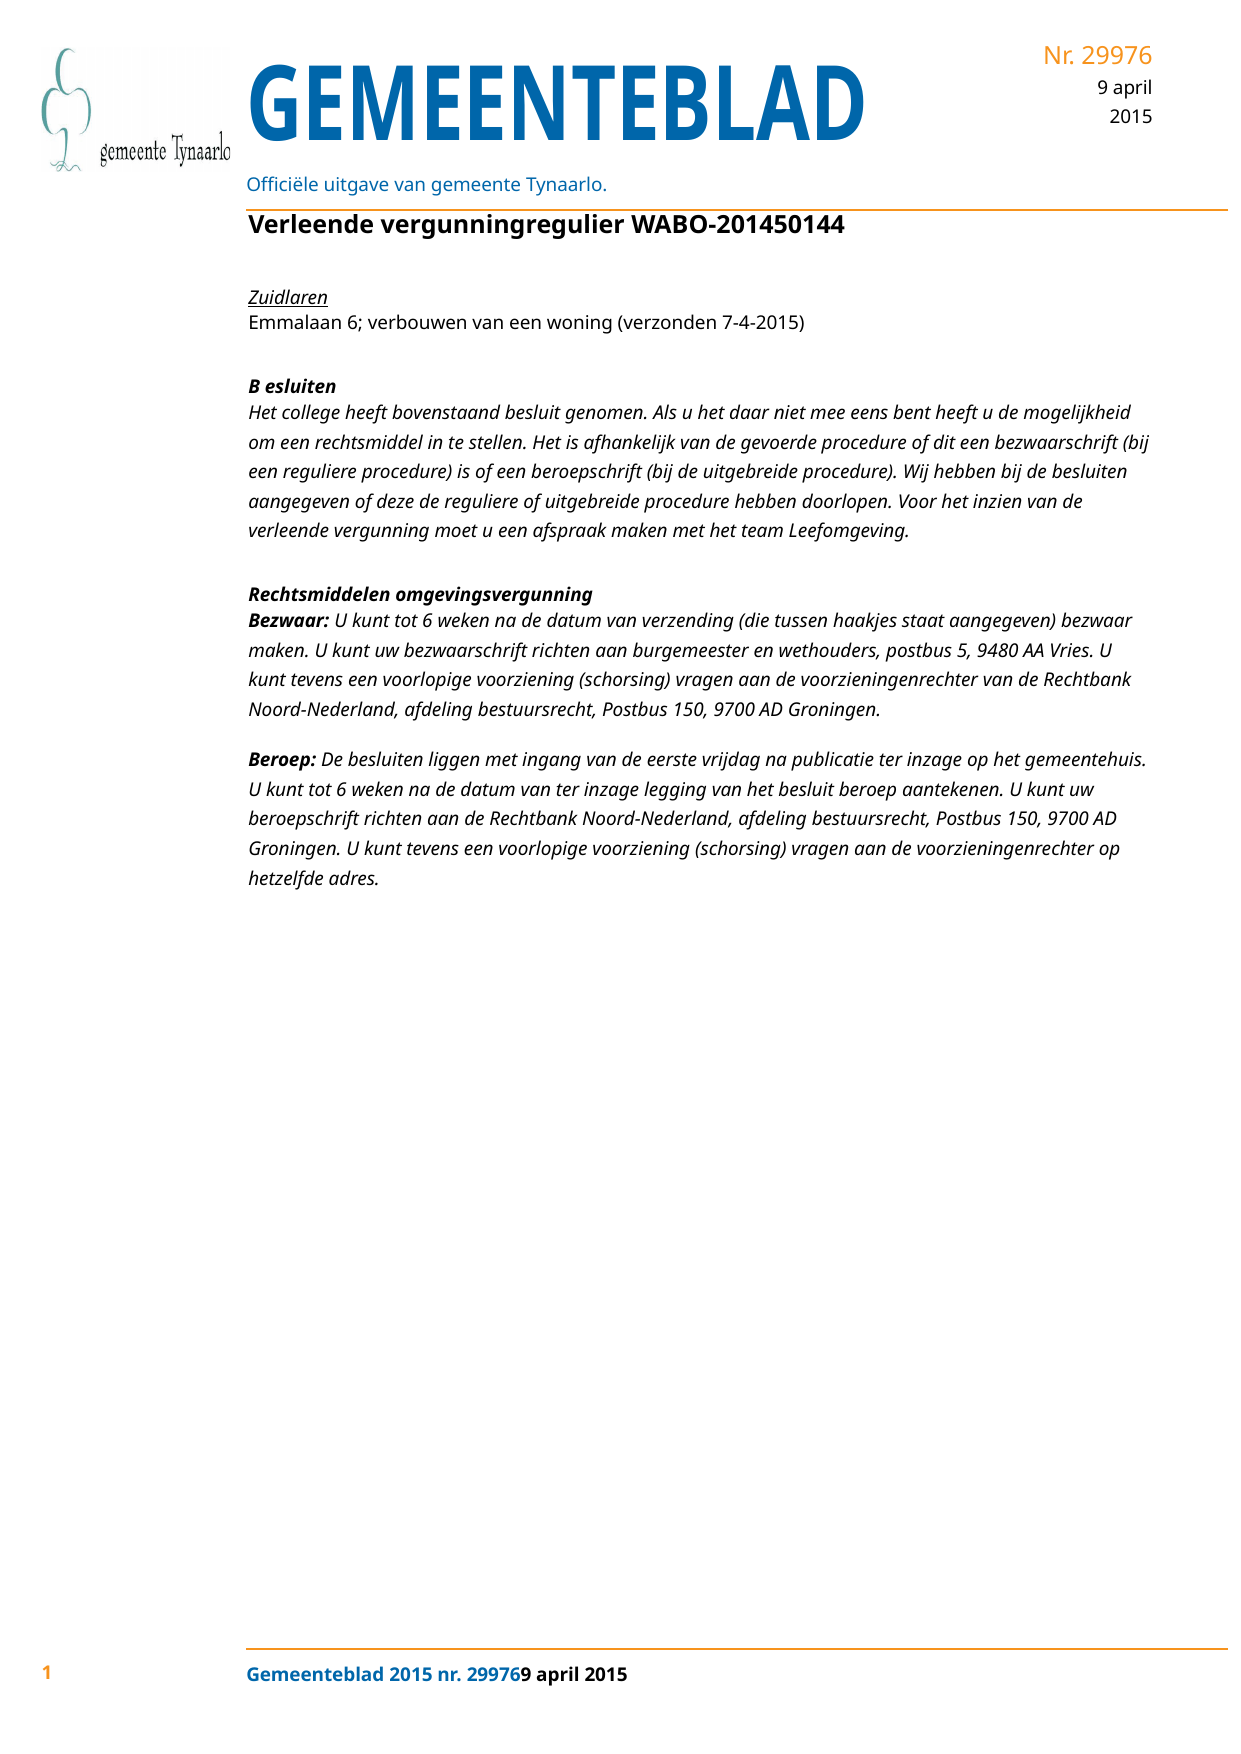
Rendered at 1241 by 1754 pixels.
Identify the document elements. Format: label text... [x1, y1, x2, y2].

text Zuidlaren [248, 284, 1152, 309]
text Verleende vergunningregulier WABO-201450144 [248, 211, 1152, 241]
text Het college heeft bovenstaand besluit genomen. Als u het daar niet mee eens bent heeft u de mogelijkheid om een rechtsmiddel in te stellen. Het is afhankelijk van de gevoerde procedure of dit een bezwaarschrift (bij een reguliere procedure) is of een beroepschrift (bij de uitgebreide procedure). Wij hebben bij de besluiten aangegeven of deze de reguliere of uitgebreide procedure hebben doorlopen. Voor het inzien van de verleende vergunning moet u een afspraak maken met het team Leefomgeving. [248, 399, 1152, 543]
text Beroep: De besluiten liggen met ingang van de eerste vrijdag na publicatie ter inzage op het gemeentehuis. U kunt tot 6 weken na de datum van ter inzage legging van het besluit beroep aantekenen. U kunt uw beroepschrift richten aan de Rechtbank Noord-Nederland, afdeling bestuursrecht, Postbus 150, 9700 AD Groningen. U kunt tevens een voorlopige voorziening (schorsing) vragen aan de voorzieningenrechter op hetzelfde adres. [248, 746, 1152, 891]
text Bezwaar: U kunt tot 6 weken na de datum van verzending (die tussen haakjes staat aangegeven) bezwaar maken. U kunt uw bezwaarschrift richten aan burgemeester en wethouders, postbus 5, 9480 AA Vries. U kunt tevens een voorlopige voorziening (schorsing) vragen aan de voorzieningenrechter van de Rechtbank Noord-Nederland, afdeling bestuursrecht, Postbus 150, 9700 AD Groningen. [248, 607, 1152, 722]
text Emmalaan 6; verbouwen van een woning (verzonden 7-4-2015) [248, 309, 1152, 335]
text B esluiten [248, 373, 1152, 399]
picture [41, 47, 231, 172]
text Rechtsmiddelen omgevingsvergunning [248, 582, 1152, 607]
